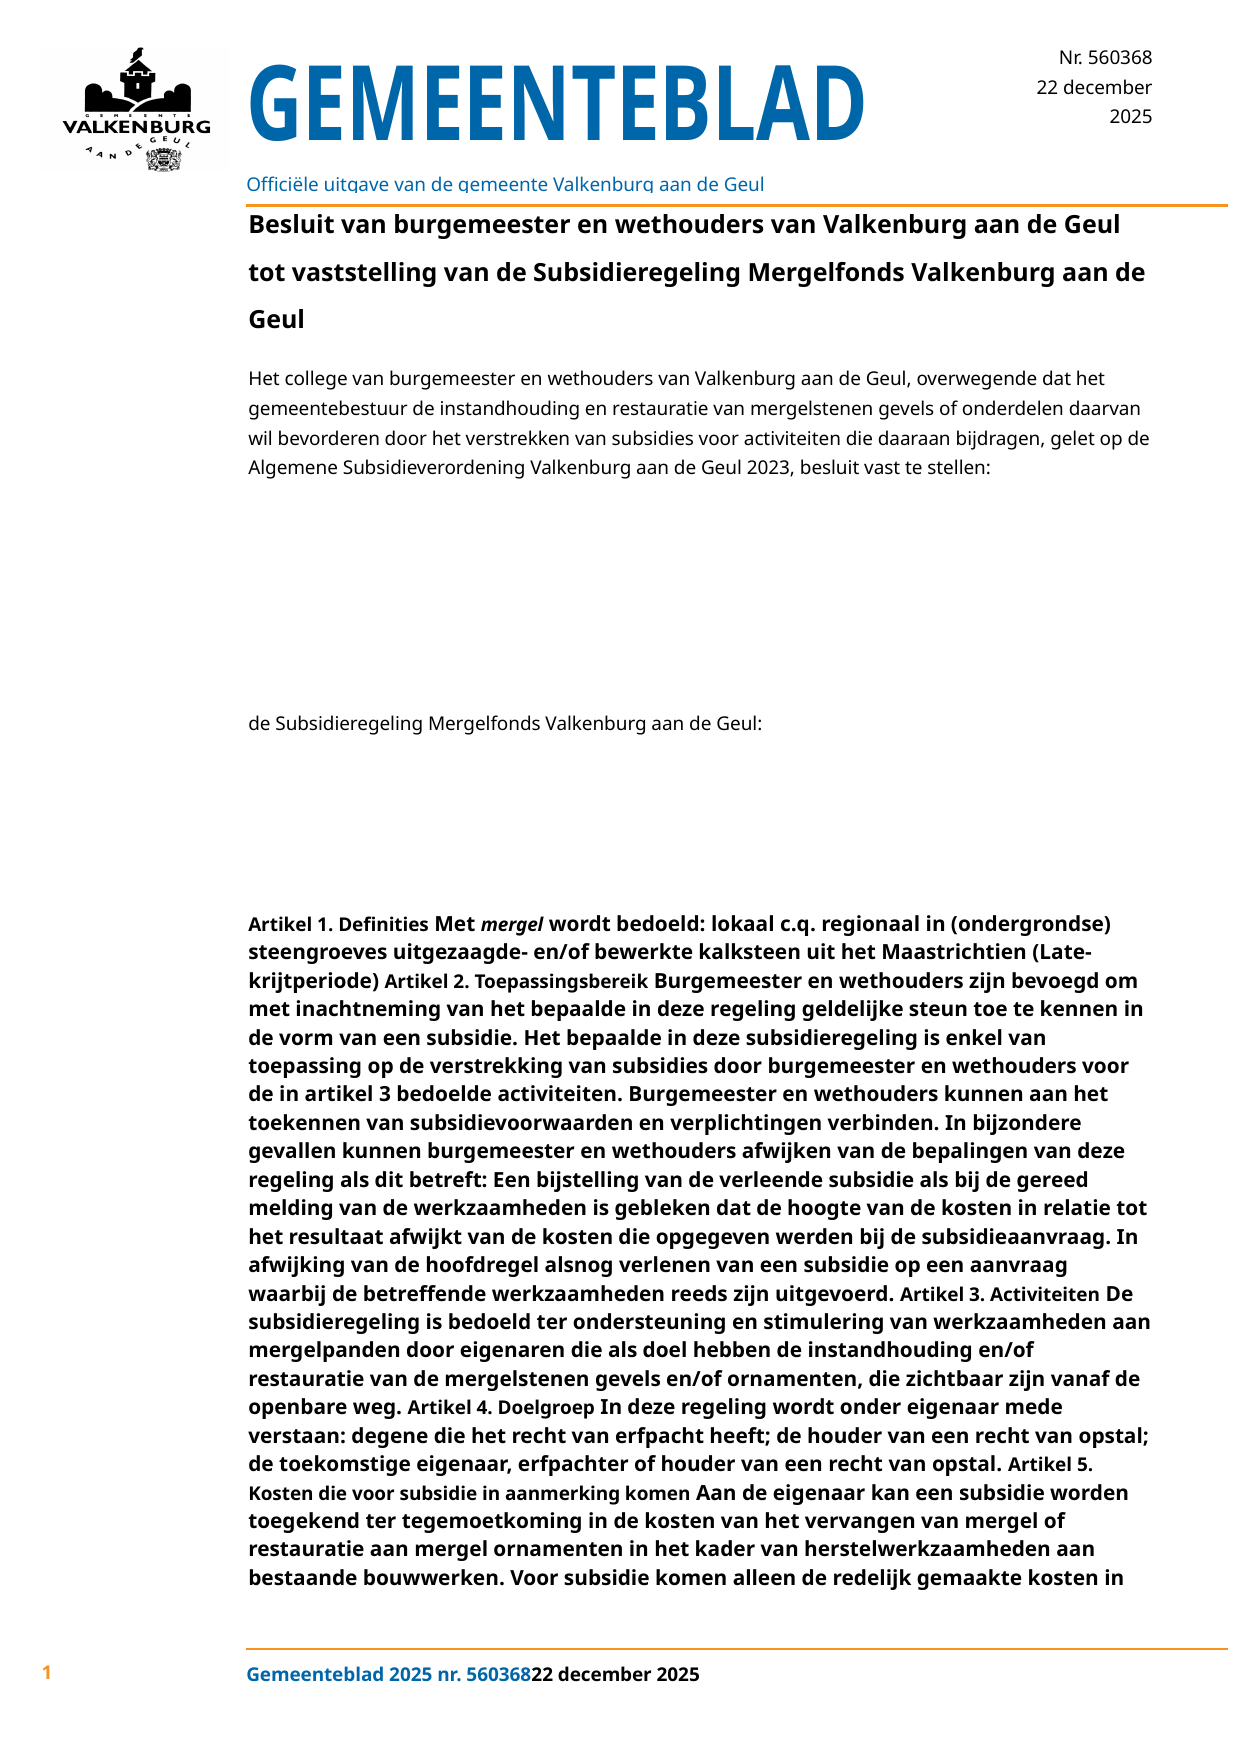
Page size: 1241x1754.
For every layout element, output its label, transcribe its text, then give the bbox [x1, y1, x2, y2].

text Besluit van burgemeester en wethouders van Valkenburg aan de Geul tot vaststelling van de Subsidieregeling Mergelfonds Valkenburg aan de Geul [248, 207, 1152, 336]
text de Subsidieregeling Mergelfonds Valkenburg aan de Geul: [248, 711, 1152, 736]
text Het college van burgemeester en wethouders van Valkenburg aan de Geul, overwegende dat het gemeentebestuur de instandhouding en restauratie van mergelstenen gevels of onderdelen daarvan wil bevorderen door het verstrekken van subsidies voor activiteiten die daaraan bijdragen, gelet op de Algemene Subsidieverordening Valkenburg aan de Geul 2023, besluit vast te stellen: [248, 366, 1152, 480]
text Artikel 1. Definities Met mergel wordt bedoeld: lokaal c.q. regionaal in (ondergrondse) steengroeves uitgezaagde- en/of bewerkte kalksteen uit het Maastrichtien (Late-krijtperiode) Artikel 2. Toepassingsbereik Burgemeester en wethouders zijn bevoegd om met inachtneming van het bepaalde in deze regeling geldelijke steun toe te kennen in de vorm van een subsidie. Het bepaalde in deze subsidieregeling is enkel van toepassing op de verstrekking van subsidies door burgemeester en wethouders voor de in artikel 3 bedoelde activiteiten. Burgemeester en wethouders kunnen aan het toekennen van subsidievoorwaarden en verplichtingen verbinden. In bijzondere gevallen kunnen burgemeester en wethouders afwijken van de bepalingen van deze regeling als dit betreft: Een bijstelling van de verleende subsidie als bij de gereed melding van de werkzaamheden is gebleken dat de hoogte van de kosten in relatie tot het resultaat afwijkt van de kosten die opgegeven werden bij de subsidieaanvraag. In afwijking van de hoofdregel alsnog verlenen van een subsidie op een aanvraag waarbij de betreffende werkzaamheden reeds zijn uitgevoerd. Artikel 3. Activiteiten De subsidieregeling is bedoeld ter ondersteuning en stimulering van werkzaamheden aan mergelpanden door eigenaren die als doel hebben de instandhouding en/of restauratie van de mergelstenen gevels en/of ornamenten, die zichtbaar zijn vanaf de openbare weg. Artikel 4. Doelgroep In deze regeling wordt onder eigenaar mede verstaan: degene die het recht van erfpacht heeft; de houder van een recht van opstal; de toekomstige eigenaar, erfpachter of houder van een recht van opstal. Artikel 5. Kosten die voor subsidie in aanmerking komen Aan de eigenaar kan een subsidie worden toegekend ter tegemoetkoming in de kosten van het vervangen van mergel of restauratie aan mergel ornamenten in het kader van herstelwerkzaamheden aan bestaande bouwwerken. Voor subsidie komen alleen de redelijk gemaakte kosten in [248, 909, 1152, 1591]
picture [41, 47, 231, 172]
